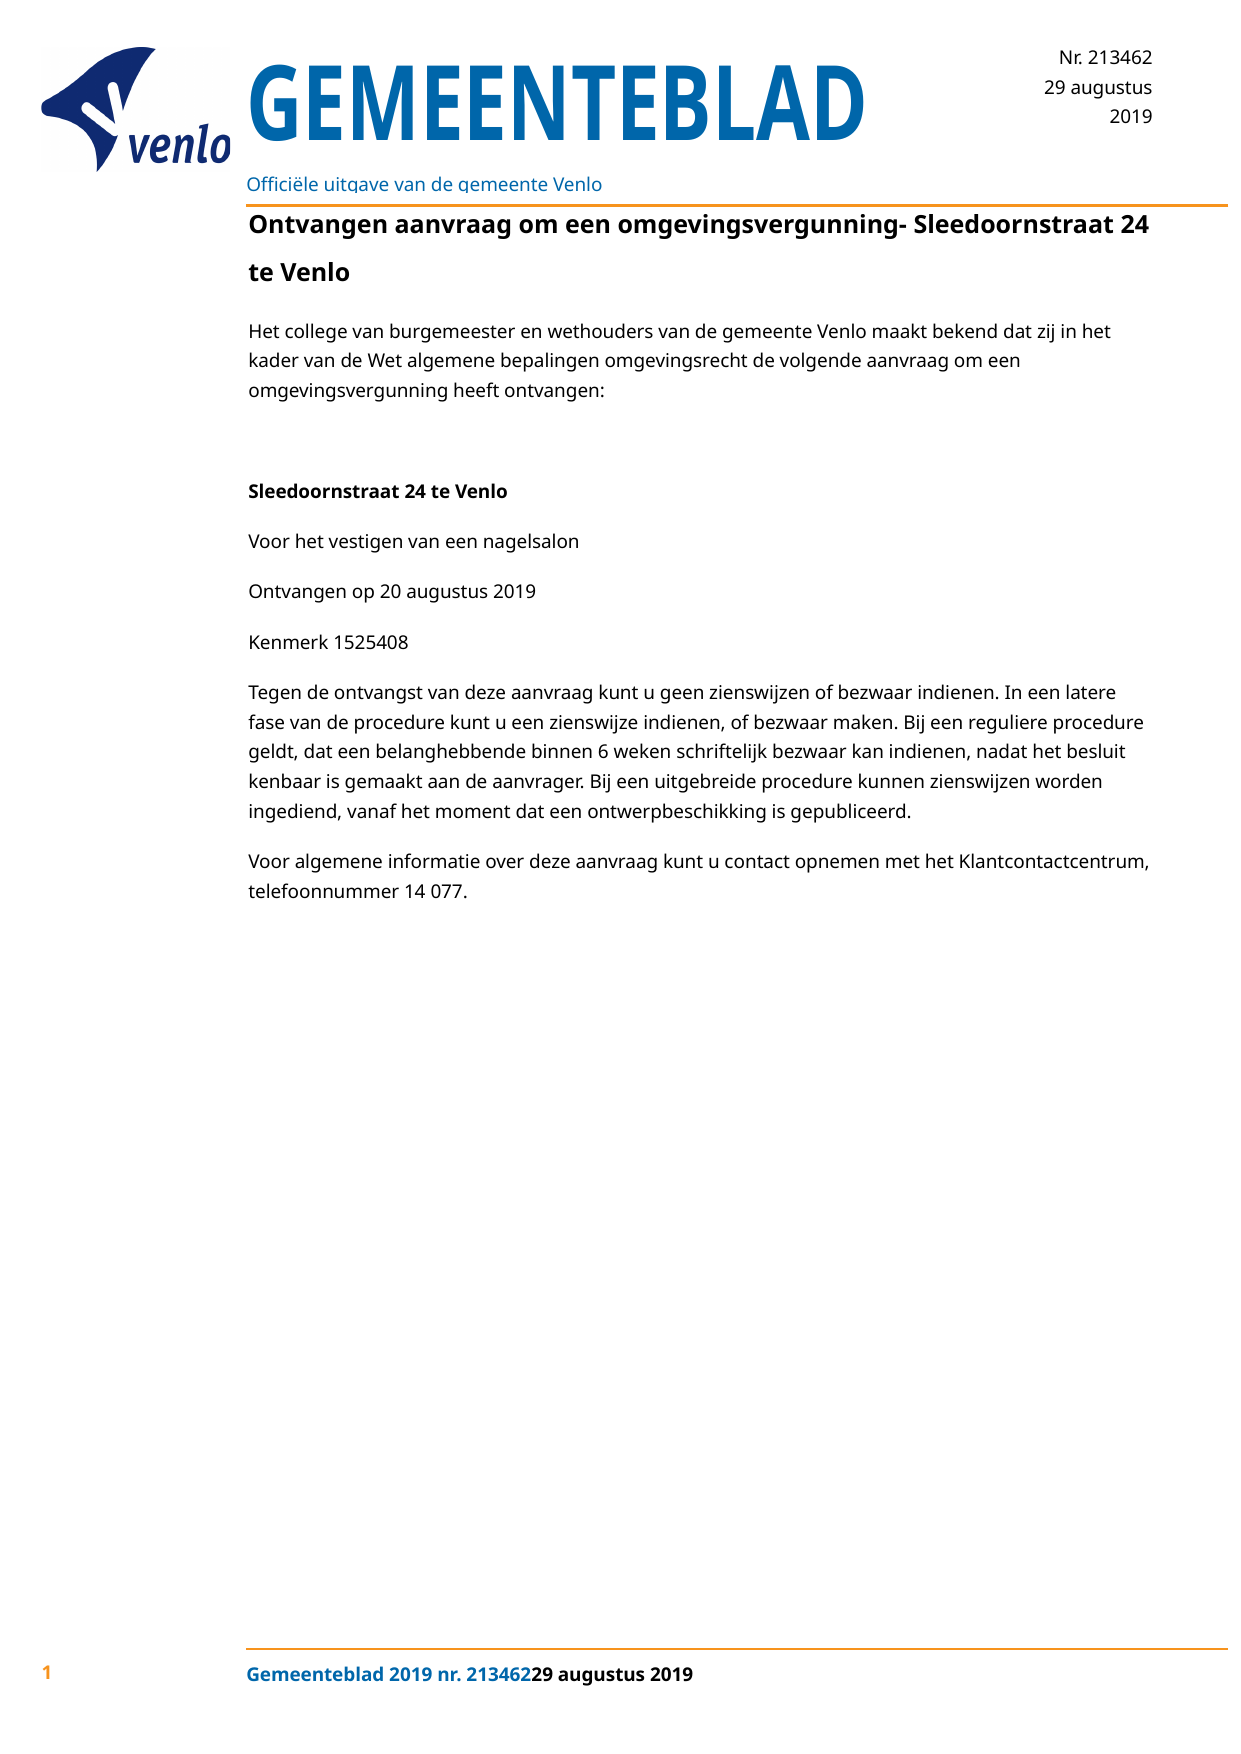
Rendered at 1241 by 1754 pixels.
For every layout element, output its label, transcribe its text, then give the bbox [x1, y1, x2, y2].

text Voor algemene informatie over deze aanvraag kunt u contact opnemen met het Klantcontactcentrum, telefoonnummer 14 077. [248, 848, 1152, 904]
text Voor het vestigen van een nagelsalon [248, 528, 1152, 554]
text Tegen de ontvangst van deze aanvraag kunt u geen zienswijzen of bezwaar indienen. In een latere fase van de procedure kunt u een zienswijze indienen, of bezwaar maken. Bij een reguliere procedure geldt, dat een belanghebbende binnen 6 weken schriftelijk bezwaar kan indienen, nadat het besluit kenbaar is gemaakt aan de aanvrager. Bij een uitgebreide procedure kunnen zienswijzen worden ingediend, vanaf het moment dat een ontwerpbeschikking is gepubliceerd. [248, 679, 1152, 824]
text Het college van burgemeester en wethouders van de gemeente Venlo maakt bekend dat zij in het kader van de Wet algemene bepalingen omgevingsrecht de volgende aanvraag om een omgevingsvergunning heeft ontvangen: [248, 318, 1152, 403]
text Ontvangen aanvraag om een omgevingsvergunning- Sleedoornstraat 24 te Venlo [248, 207, 1152, 288]
text Kenmerk 1525408 [248, 629, 1152, 655]
text Sleedoornstraat 24 te Venlo [248, 478, 1152, 504]
picture [41, 47, 231, 172]
text Ontvangen op 20 augustus 2019 [248, 579, 1152, 604]
